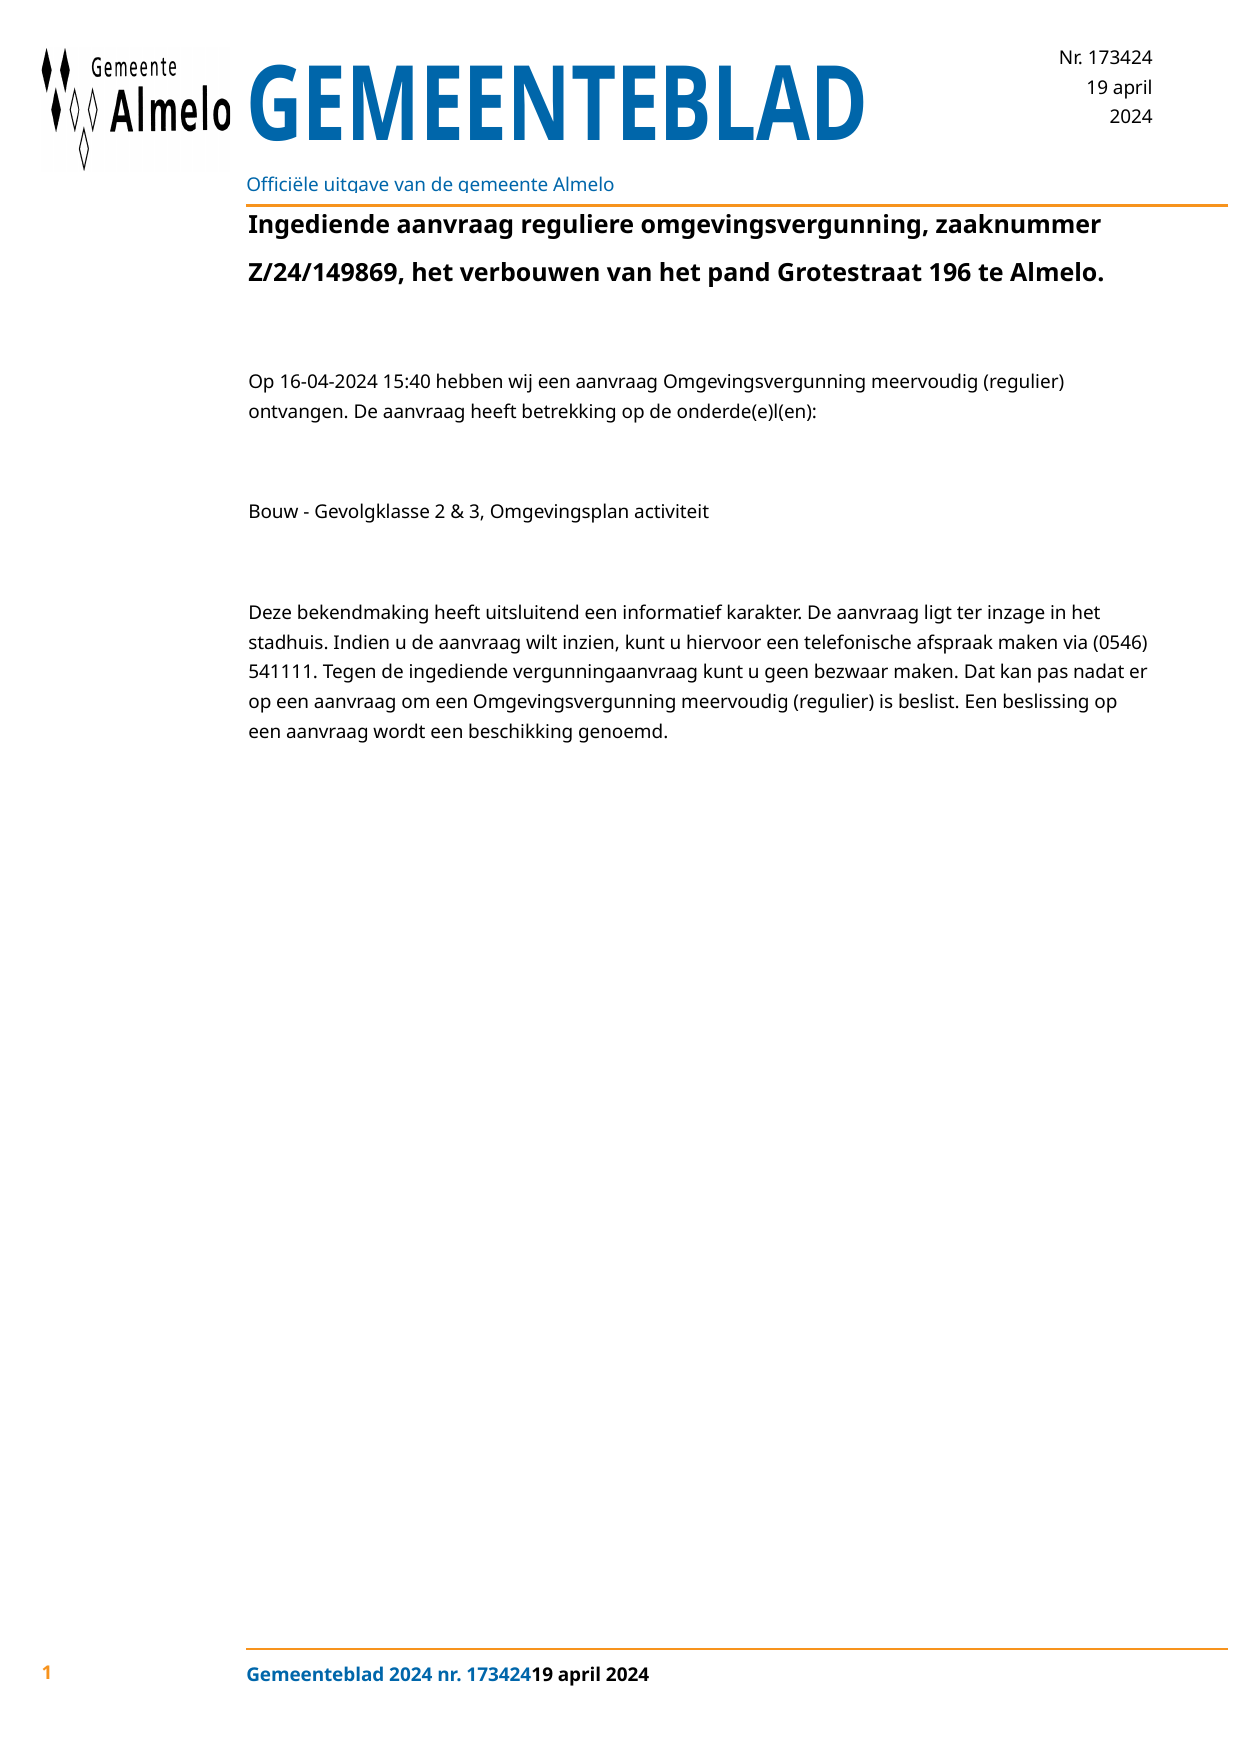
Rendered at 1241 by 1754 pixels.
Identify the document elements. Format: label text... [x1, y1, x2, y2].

picture [41, 47, 231, 172]
text Op 16-04-2024 15:40 hebben wij een aanvraag Omgevingsvergunning meervoudig (regulier) ontvangen. De aanvraag heeft betrekking op de onderde(e)l(en): [248, 368, 1152, 424]
text Bouw - Gevolgklasse 2 & 3, Omgevingsplan activiteit [248, 499, 1152, 524]
text Ingediende aanvraag reguliere omgevingsvergunning, zaaknummer Z/24/149869, het verbouwen van het pand Grotestraat 196 te Almelo. [248, 207, 1152, 288]
text Deze bekendmaking heeft uitsluitend een informatief karakter. De aanvraag ligt ter inzage in het stadhuis. Indien u de aanvraag wilt inzien, kunt u hiervoor een telefonische afspraak maken via (0546) 541111. Tegen de ingediende vergunningaanvraag kunt u geen bezwaar maken. Dat kan pas nadat er op een aanvraag om een Omgevingsvergunning meervoudig (regulier) is beslist. Een beslissing op een aanvraag wordt een beschikking genoemd. [248, 599, 1152, 744]
